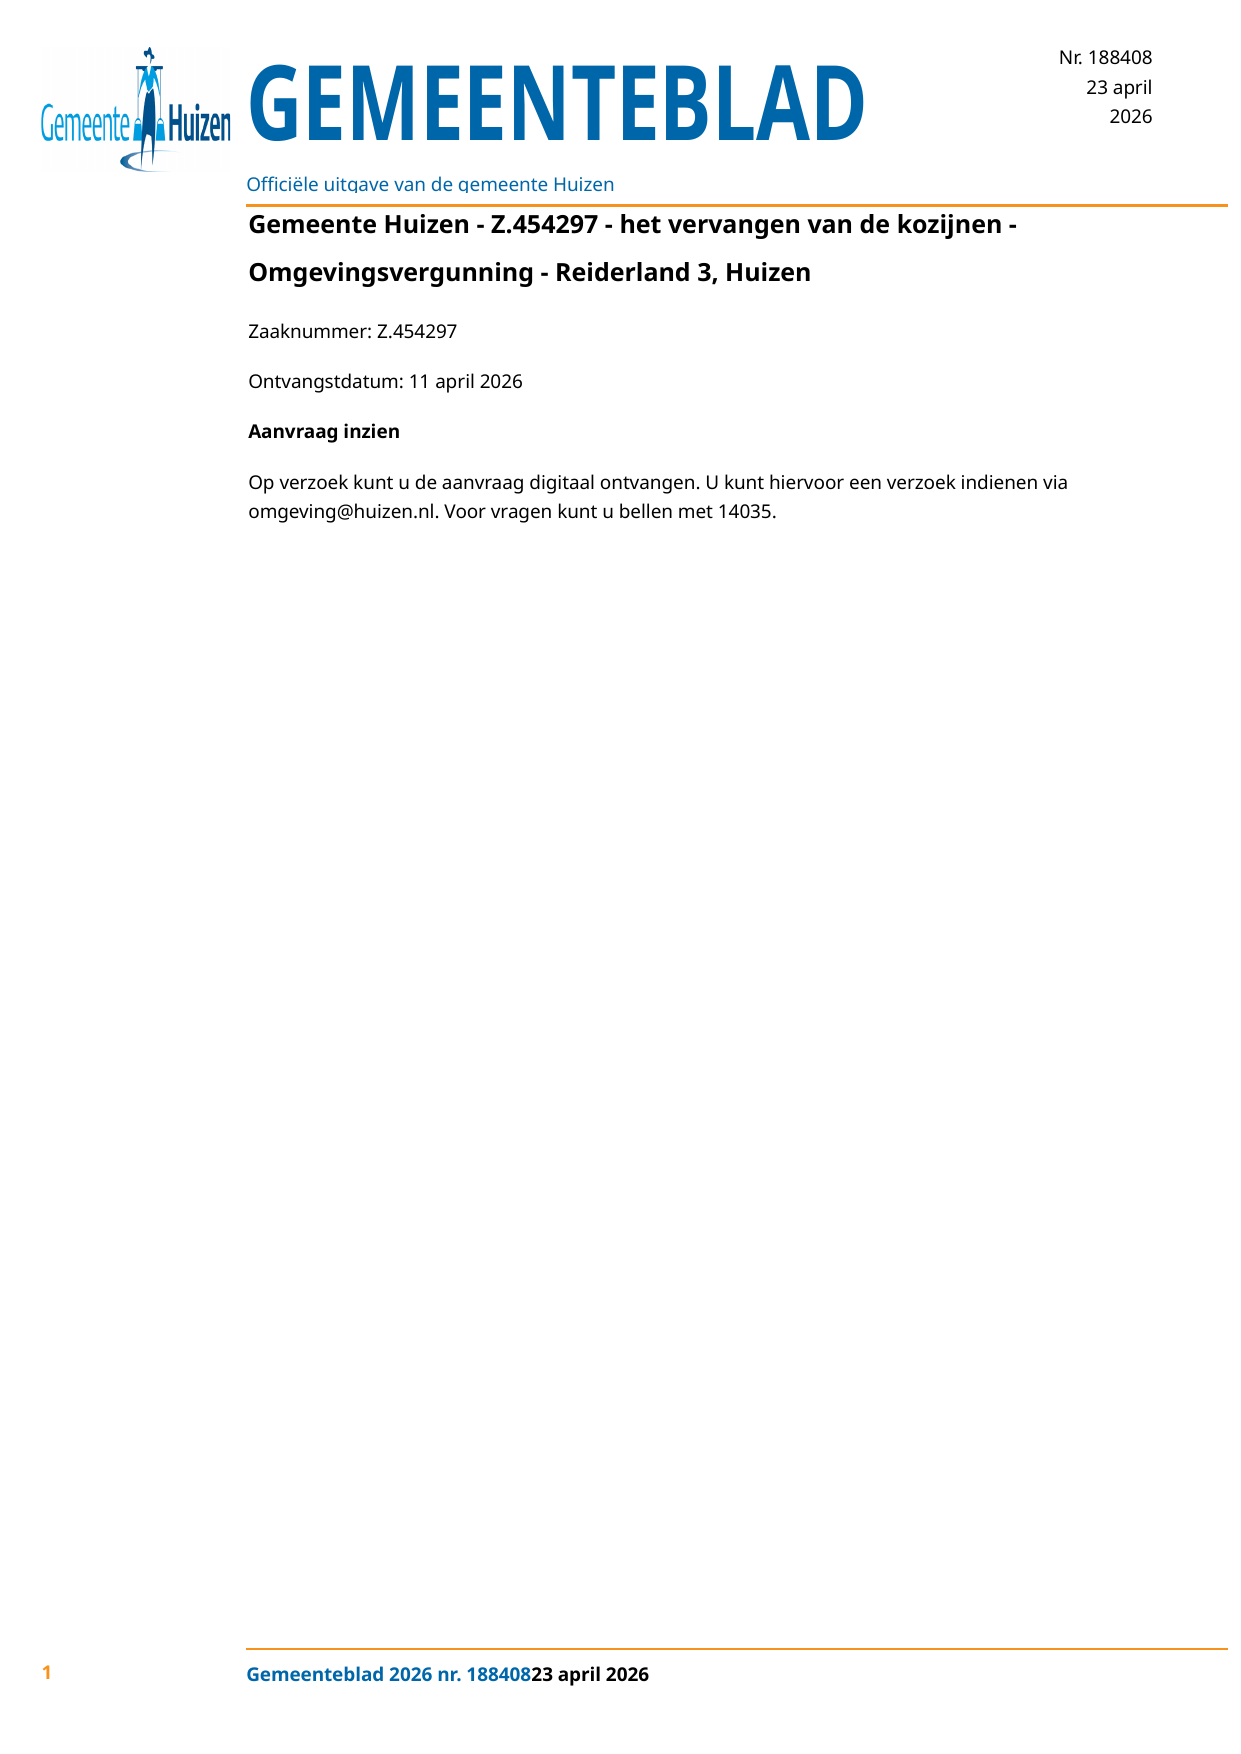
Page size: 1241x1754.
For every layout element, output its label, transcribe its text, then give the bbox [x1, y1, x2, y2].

text Ontvangstdatum: 11 april 2026 [248, 368, 1152, 394]
text Op verzoek kunt u de aanvraag digitaal ontvangen. U kunt hiervoor een verzoek indienen via omgeving@huizen.nl. Voor vragen kunt u bellen met 14035. [248, 469, 1152, 524]
text Zaaknummer: Z.454297 [248, 318, 1152, 344]
text Gemeente Huizen - Z.454297 - het vervangen van de kozijnen - Omgevingsvergunning - Reiderland 3, Huizen [248, 207, 1152, 288]
text Aanvraag inzien [248, 419, 1152, 444]
picture [41, 47, 231, 172]
